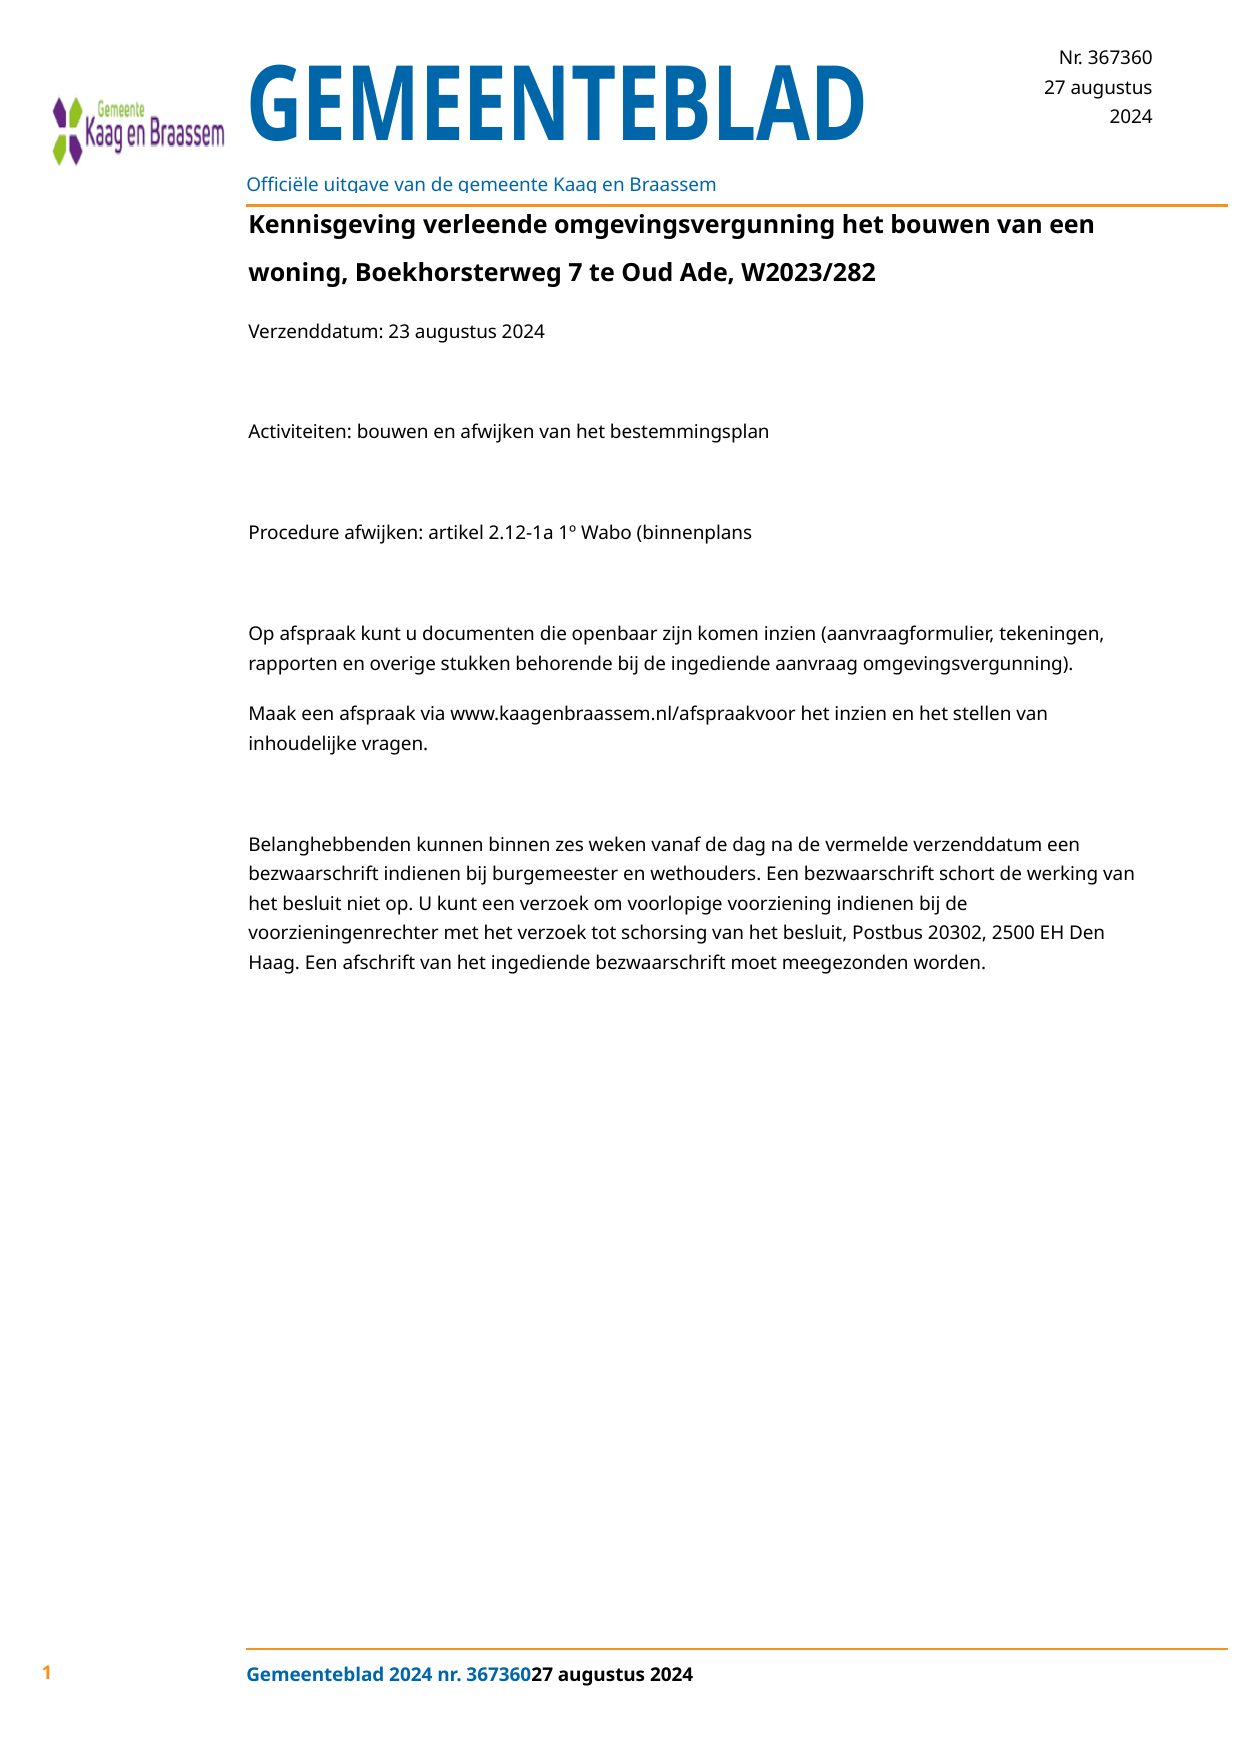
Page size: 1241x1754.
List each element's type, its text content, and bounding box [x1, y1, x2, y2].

text Maak een afspraak via www.kaagenbraassem.nl/afspraakvoor het inzien en het stellen van inhoudelijke vragen. [248, 700, 1152, 756]
text Procedure afwijken: artikel 2.12-1a 1º Wabo (binnenplans [248, 519, 1152, 545]
text Belanghebbenden kunnen binnen zes weken vanaf de dag na de vermelde verzenddatum een bezwaarschrift indienen bij burgemeester en wethouders. Een bezwaarschrift schort de werking van het besluit niet op. U kunt een verzoek om voorlopige voorziening indienen bij de voorzieningenrechter met het verzoek tot schorsing van het besluit, Postbus 20302, 2500 EH Den Haag. Een afschrift van het ingediende bezwaarschrift moet meegezonden worden. [248, 831, 1152, 975]
text Op afspraak kunt u documenten die openbaar zijn komen inzien (aanvraagformulier, tekeningen, rapporten en overige stukken behorende bij de ingediende aanvraag omgevingsvergunning). [248, 620, 1152, 676]
picture [41, 47, 231, 172]
text Verzenddatum: 23 augustus 2024 [248, 318, 1152, 344]
text Activiteiten: bouwen en afwijken van het bestemmingsplan [248, 419, 1152, 444]
text Kennisgeving verleende omgevingsvergunning het bouwen van een woning, Boekhorsterweg 7 te Oud Ade, W2023/282 [248, 207, 1152, 288]
